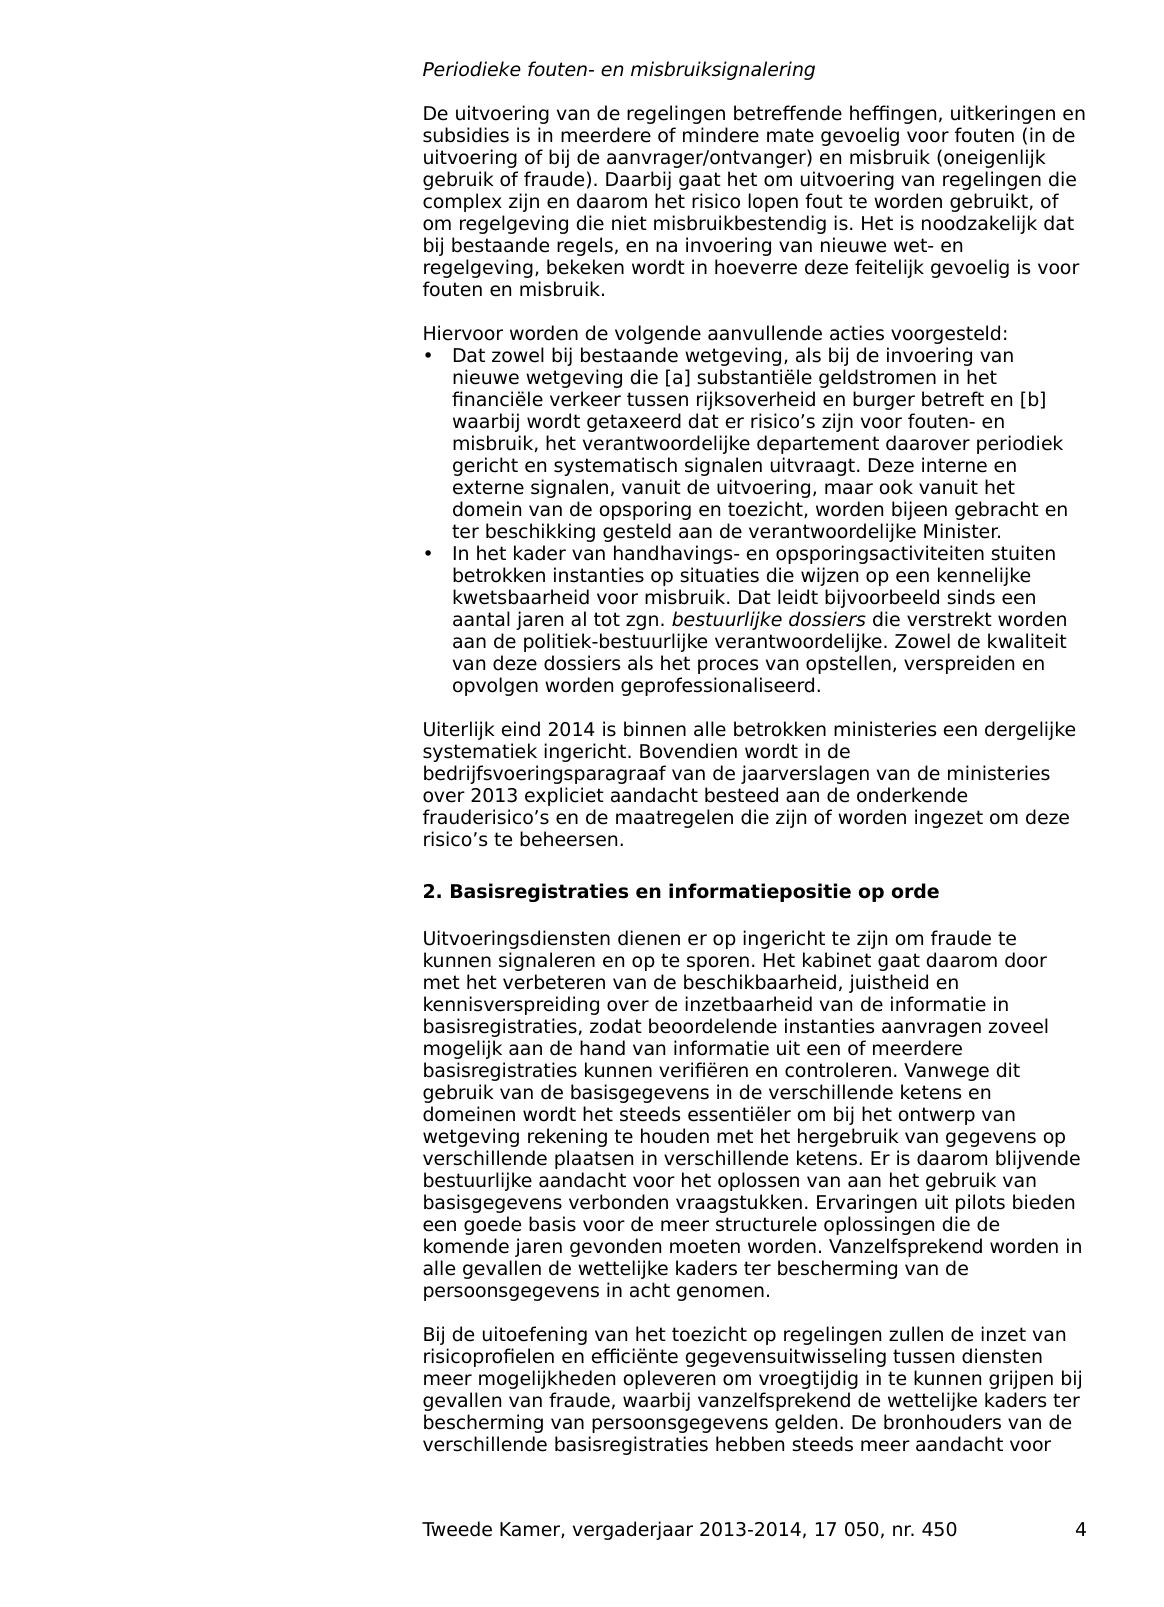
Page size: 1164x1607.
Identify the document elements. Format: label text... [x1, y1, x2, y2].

text • In het kader van handhavings- en opsporingsactiviteiten stuiten betrokken instanties op situaties die wijzen op een kennelijke kwetsbaarheid voor misbruik. Dat leidt bijvoorbeeld sinds een aantal jaren al tot zgn. bestuurlijke dossiers die verstrekt worden aan de politiek-bestuurlijke verantwoordelijke. Zowel de kwaliteit van deze dossiers als het proces van opstellen, verspreiden en opvolgen worden geprofessionaliseerd. [422, 543, 1087, 697]
text Uitvoeringsdiensten dienen er op ingericht te zijn om fraude te kunnen signaleren en op te sporen. Het kabinet gaat daarom door met het verbeteren van de beschikbaarheid, juistheid en kennisverspreiding over de inzetbaarheid van de informatie in basisregistraties, zodat beoordelende instanties aanvragen zoveel mogelijk aan de hand van informatie uit een of meerdere basisregistraties kunnen verifiëren en controleren. Vanwege dit gebruik van de basisgegevens in de verschillende ketens en domeinen wordt het steeds essentiëler om bij het ontwerp van wetgeving rekening te houden met het hergebruik van gegevens op verschillende plaatsen in verschillende ketens. Er is daarom blijvende bestuurlijke aandacht voor het oplossen van aan het gebruik van basisgegevens verbonden vraagstukken. Ervaringen uit pilots bieden een goede basis voor de meer structurele oplossingen die de komende jaren gevonden moeten worden. Vanzelfsprekend worden in alle gevallen de wettelijke kaders ter bescherming van de persoonsgegevens in acht genomen. [422, 928, 1087, 1302]
text De uitvoering van de regelingen betreffende heffingen, uitkeringen en subsidies is in meerdere of mindere mate gevoelig voor fouten (in de uitvoering of bij de aanvrager/ontvanger) en misbruik (oneigenlijk gebruik of fraude). Daarbij gaat het om uitvoering van regelingen die complex zijn en daarom het risico lopen fout te worden gebruikt, of om regelgeving die niet misbruikbestendig is. Het is noodzakelijk dat bij bestaande regels, en na invoering van nieuwe wet- en regelgeving, bekeken wordt in hoeverre deze feitelijk gevoelig is voor fouten en misbruik. [422, 103, 1087, 301]
text Uiterlijk eind 2014 is binnen alle betrokken ministeries een dergelijke systematiek ingericht. Bovendien wordt in de bedrijfsvoeringsparagraaf van de jaarverslagen van de ministeries over 2013 expliciet aandacht besteed aan de onderkende frauderisico’s en de maatregelen die zijn of worden ingezet om deze risico’s te beheersen. [422, 719, 1087, 851]
subtitle Periodieke fouten- en misbruiksignalering [422, 59, 1087, 81]
text • Dat zowel bij bestaande wetgeving, als bij de invoering van nieuwe wetgeving die [a] substantiële geldstromen in het financiële verkeer tussen rijksoverheid en burger betreft en [b] waarbij wordt getaxeerd dat er risico’s zijn voor fouten- en misbruik, het verantwoordelijke departement daarover periodiek gericht en systematisch signalen uitvraagt. Deze interne en externe signalen, vanuit de uitvoering, maar ook vanuit het domein van de opsporing en toezicht, worden bijeen gebracht en ter beschikking gesteld aan de verantwoordelijke Minister. [422, 345, 1087, 543]
text Hiervoor worden de volgende aanvullende acties voorgesteld: [422, 323, 1087, 345]
subtitle 2. Basisregistraties en informatiepositie op orde [422, 881, 1087, 903]
text Bij de uitoefening van het toezicht op regelingen zullen de inzet van risicoprofielen en efficiënte gegevensuitwisseling tussen diensten meer mogelijkheden opleveren om vroegtijdig in te kunnen grijpen bij gevallen van fraude, waarbij vanzelfsprekend de wettelijke kaders ter bescherming van persoonsgegevens gelden. De bronhouders van de verschillende basisregistraties hebben steeds meer aandacht voor [422, 1324, 1087, 1456]
